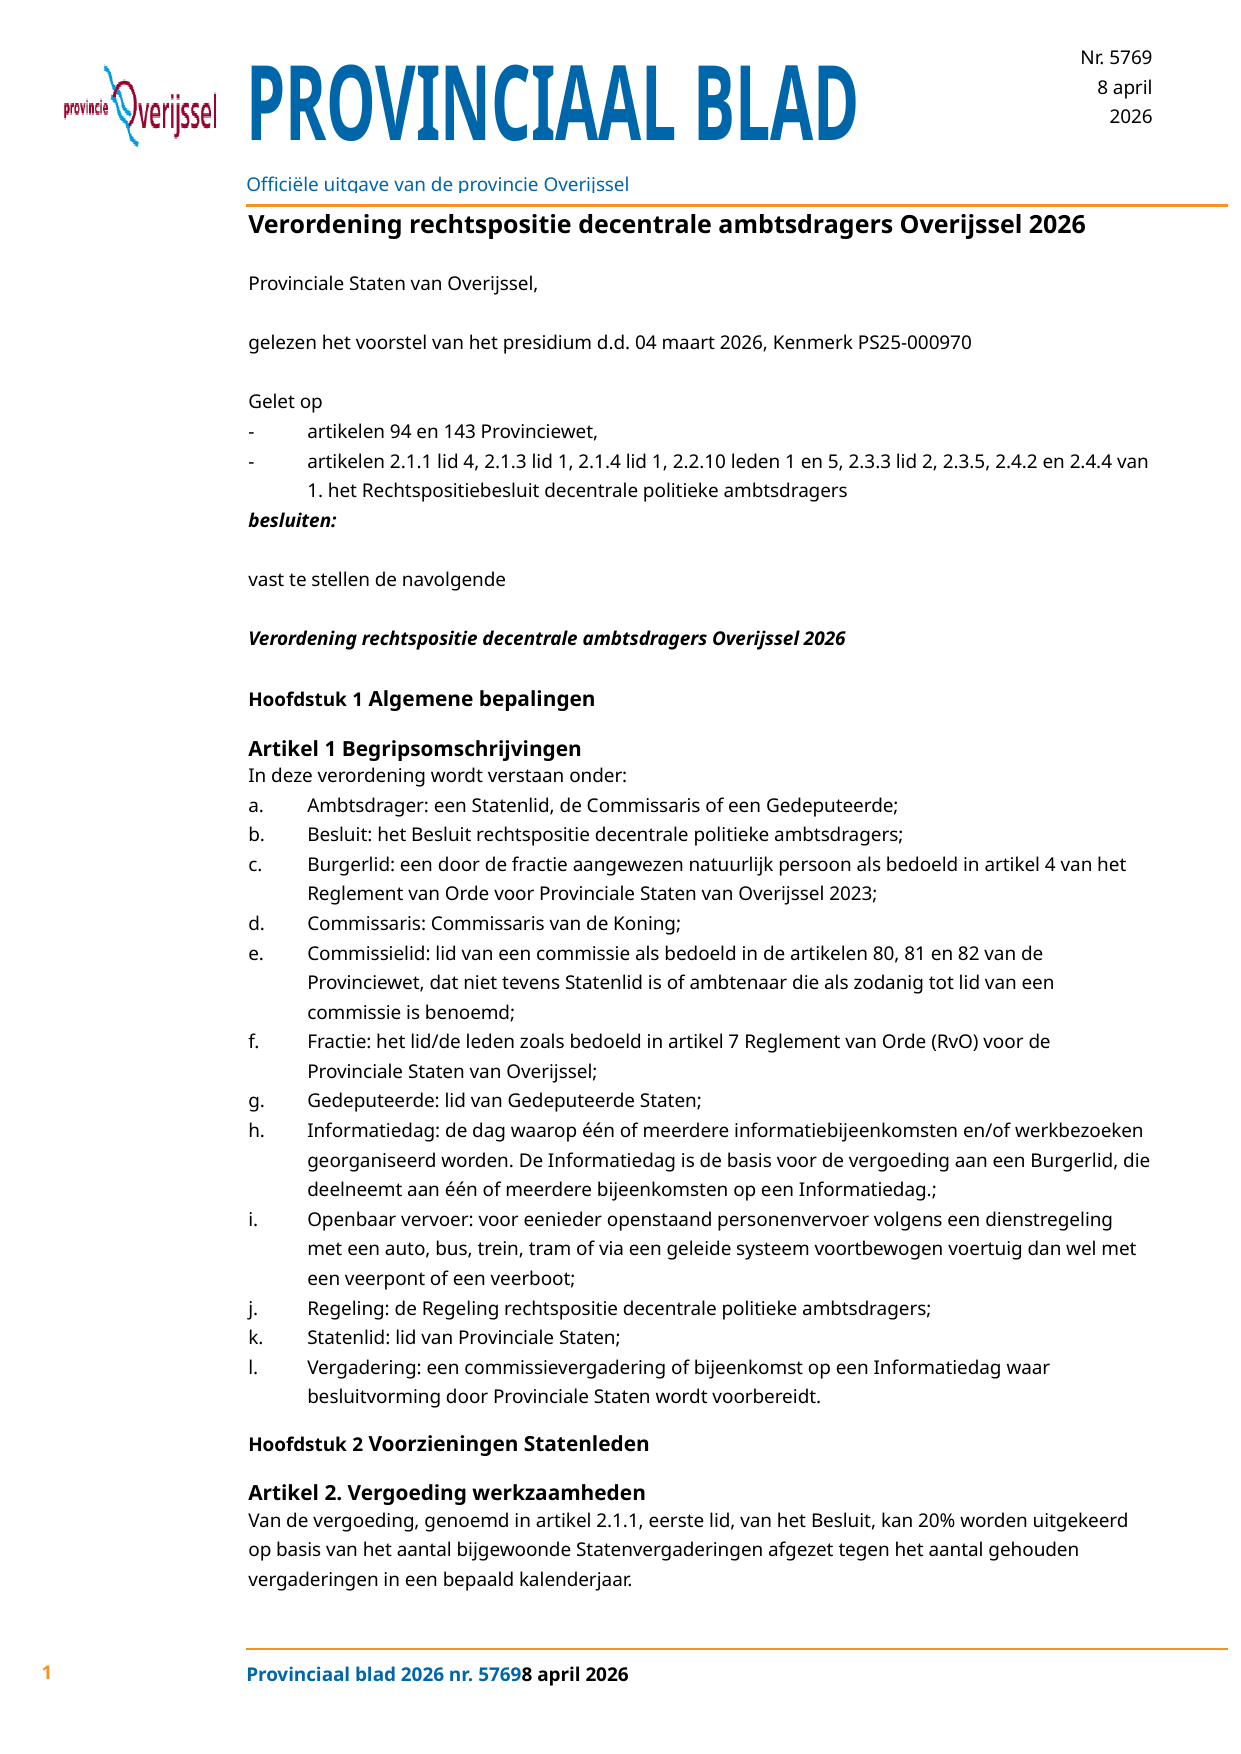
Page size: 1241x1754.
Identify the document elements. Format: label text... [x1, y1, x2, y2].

picture [41, 47, 231, 172]
list Gedeputeerde: lid van Gedeputeerde Staten; [248, 1088, 1152, 1113]
text Hoofdstuk 1 Algemene bepalingen [248, 684, 1152, 713]
list artikelen 2.1.1 lid 4, 2.1.3 lid 1, 2.1.4 lid 1, 2.2.10 leden 1 en 5, 2.3.3 lid 2, 2.3.5, 2.4.2 en 2.4.4 van [248, 448, 1152, 473]
list Statenlid: lid van Provinciale Staten; [248, 1324, 1152, 1350]
text Artikel 2. Vergoeding werkzaamheden [248, 1478, 1152, 1507]
text Verordening rechtspositie decentrale ambtsdragers Overijssel 2026 [248, 625, 1152, 651]
list Openbaar vervoer: voor eenieder openstaand personenvervoer volgens een dienstregeling met een auto, bus, trein, tram of via een geleide systeem voortbewogen voertuig dan wel met een veerpont of een veerboot; [248, 1206, 1152, 1291]
list Besluit: het Besluit rechtspositie decentrale politieke ambtsdragers; [248, 821, 1152, 847]
text Hoofdstuk 2 Voorzieningen Statenleden [248, 1429, 1152, 1457]
list artikelen 94 en 143 Provinciewet, [248, 418, 1152, 444]
list Burgerlid: een door de fractie aangewezen natuurlijk persoon als bedoeld in artikel 4 van het Reglement van Orde voor Provinciale Staten van Overijssel 2023; [248, 851, 1152, 906]
list Fractie: het lid/de leden zoals bedoeld in artikel 7 Reglement van Orde (RvO) voor de Provinciale Staten van Overijssel; [248, 1028, 1152, 1084]
list Regeling: de Regeling rechtspositie decentrale politieke ambtsdragers; [248, 1295, 1152, 1320]
text Provinciale Staten van Overijssel, [248, 270, 1152, 296]
text Van de vergoeding, genoemd in artikel 2.1.1, eerste lid, van het Besluit, kan 20% worden uitgekeerd op basis van het aantal bijgewoonde Statenvergaderingen afgezet tegen het aantal gehouden vergaderingen in een bepaald kalenderjaar. [248, 1507, 1152, 1592]
list Informatiedag: de dag waarop één of meerdere informatiebijeenkomsten en/of werkbezoeken georganiseerd worden. De Informatiedag is de basis voor de vergoeding aan een Burgerlid, die deelneemt aan één of meerdere bijeenkomsten op een Informatiedag.; [248, 1117, 1152, 1202]
list Commissaris: Commissaris van de Koning; [248, 910, 1152, 936]
list 1. het Rechtspositiebesluit decentrale politieke ambtsdragers [248, 477, 1152, 503]
list Vergadering: een commissievergadering of bijeenkomst op een Informatiedag waar besluitvorming door Provinciale Staten wordt voorbereidt. [248, 1354, 1152, 1409]
text vast te stellen de navolgende [248, 566, 1152, 592]
list Commissielid: lid van een commissie als bedoeld in de artikelen 80, 81 en 82 van de Provinciewet, dat niet tevens Statenlid is of ambtenaar die als zodanig tot lid van een commissie is benoemd; [248, 940, 1152, 1024]
text gelezen het voorstel van het presidium d.d. 04 maart 2026, Kenmerk PS25-000970 [248, 329, 1152, 355]
text besluiten: [248, 507, 1152, 533]
text Artikel 1 Begripsomschrijvingen [248, 734, 1152, 762]
list Ambtsdrager: een Statenlid, de Commissaris of een Gedeputeerde; [248, 792, 1152, 817]
text Gelet op [248, 389, 1152, 414]
text In deze verordening wordt verstaan onder: [248, 762, 1152, 788]
text Verordening rechtspositie decentrale ambtsdragers Overijssel 2026 [248, 207, 1152, 241]
